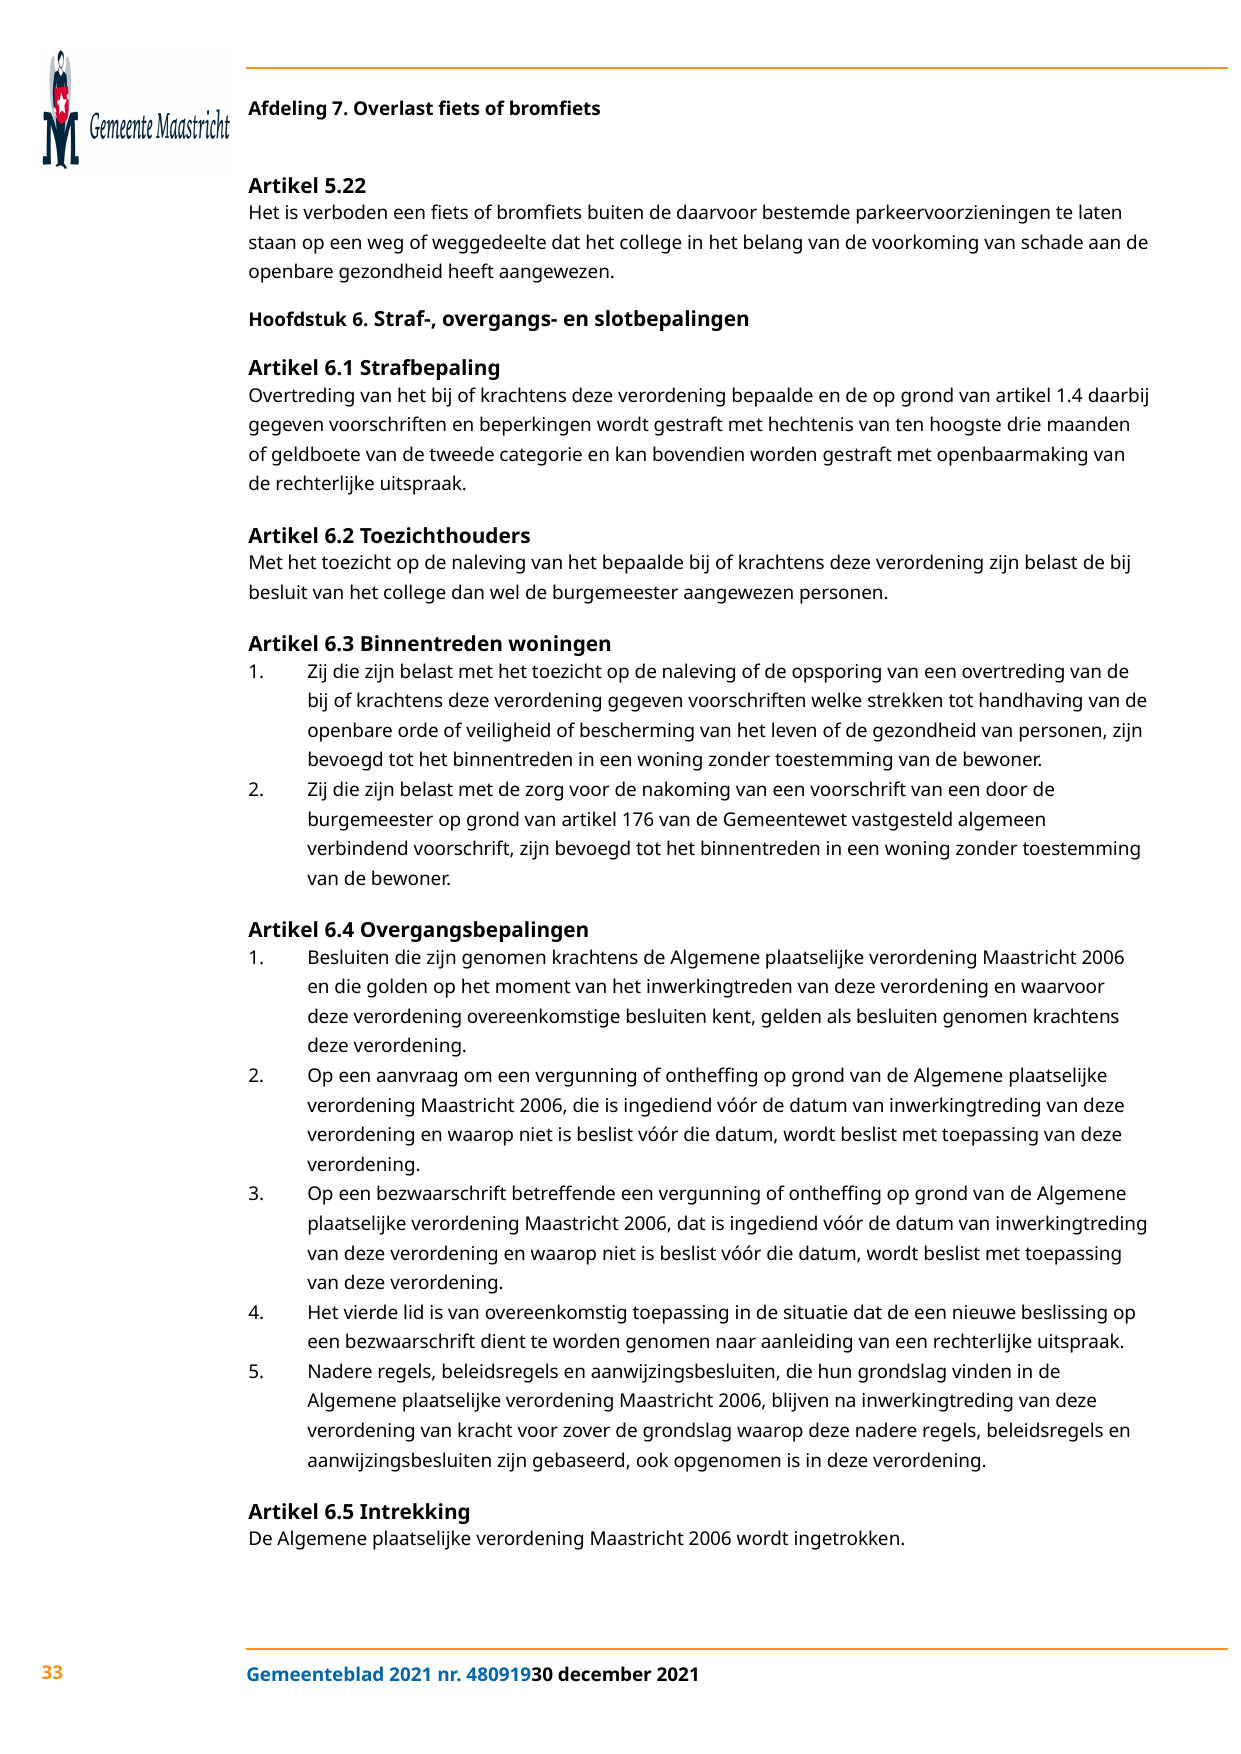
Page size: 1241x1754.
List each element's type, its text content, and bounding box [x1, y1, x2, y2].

text Artikel 6.5 Intrekking [248, 1497, 1152, 1526]
text Artikel 6.2 Toezichthouders [248, 521, 1152, 549]
text Afdeling 7. Overlast fiets of bromfiets [248, 95, 1152, 121]
text Artikel 5.22 [248, 171, 1152, 199]
list Op een aanvraag om een vergunning of ontheffing op grond van de Algemene plaatselijke verordening Maastricht 2006, die is ingediend vóór de datum van inwerkingtreding van deze verordening en waarop niet is beslist vóór die datum, wordt beslist met toepassing van deze verordening. [248, 1062, 1152, 1177]
list Nadere regels, beleidsregels en aanwijzingsbesluiten, die hun grondslag vinden in de Algemene plaatselijke verordening Maastricht 2006, blijven na inwerkingtreding van deze verordening van kracht voor zover de grondslag waarop deze nadere regels, beleidsregels en aanwijzingsbesluiten zijn gebaseerd, ook opgenomen is in deze verordening. [248, 1358, 1152, 1472]
list Zij die zijn belast met de zorg voor de nakoming van een voorschrift van een door de burgemeester op grond van artikel 176 van de Gemeentewet vastgesteld algemeen verbindend voorschrift, zijn bevoegd tot het binnentreden in een woning zonder toestemming van de bewoner. [248, 776, 1152, 891]
text Artikel 6.4 Overgangsbepalingen [248, 915, 1152, 944]
text De Algemene plaatselijke verordening Maastricht 2006 wordt ingetrokken. [248, 1526, 1152, 1551]
list Op een bezwaarschrift betreffende een vergunning of ontheffing op grond van de Algemene plaatselijke verordening Maastricht 2006, dat is ingediend vóór de datum van inwerkingtreding van deze verordening en waarop niet is beslist vóór die datum, wordt beslist met toepassing van deze verordening. [248, 1181, 1152, 1295]
text Het is verboden een fiets of bromfiets buiten de daarvoor bestemde parkeervoorzieningen te laten staan op een weg of weggedeelte dat het college in het belang van de voorkoming van schade aan de openbare gezondheid heeft aangewezen. [248, 199, 1152, 284]
list Zij die zijn belast met het toezicht op de naleving of de opsporing van een overtreding van de bij of krachtens deze verordening gegeven voorschriften welke strekken tot handhaving van de openbare orde of veiligheid of bescherming van het leven of de gezondheid van personen, zijn bevoegd tot het binnentreden in een woning zonder toestemming van de bewoner. [248, 658, 1152, 772]
list Het vierde lid is van overeenkomstig toepassing in de situatie dat de een nieuwe beslissing op een bezwaarschrift dient te worden genomen naar aanleiding van een rechterlijke uitspraak. [248, 1299, 1152, 1354]
text Hoofdstuk 6. Straf-, overgangs- en slotbepalingen [248, 304, 1152, 333]
text Met het toezicht op de naleving van het bepaalde bij of krachtens deze verordening zijn belast de bij besluit van het college dan wel de burgemeester aangewezen personen. [248, 549, 1152, 605]
text Overtreding van het bij of krachtens deze verordening bepaalde en de op grond van artikel 1.4 daarbij gegeven voorschriften en beperkingen wordt gestraft met hechtenis van ten hoogste drie maanden of geldboete van de tweede categorie en kan bovendien worden gestraft met openbaarmaking van de rechterlijke uitspraak. [248, 382, 1152, 496]
text Artikel 6.1 Strafbepaling [248, 353, 1152, 382]
list Besluiten die zijn genomen krachtens de Algemene plaatselijke verordening Maastricht 2006 en die golden op het moment van het inwerkingtreden van deze verordening en waarvoor deze verordening overeenkomstige besluiten kent, gelden als besluiten genomen krachtens deze verordening. [248, 944, 1152, 1058]
picture [41, 47, 231, 172]
text Artikel 6.3 Binnentreden woningen [248, 629, 1152, 658]
